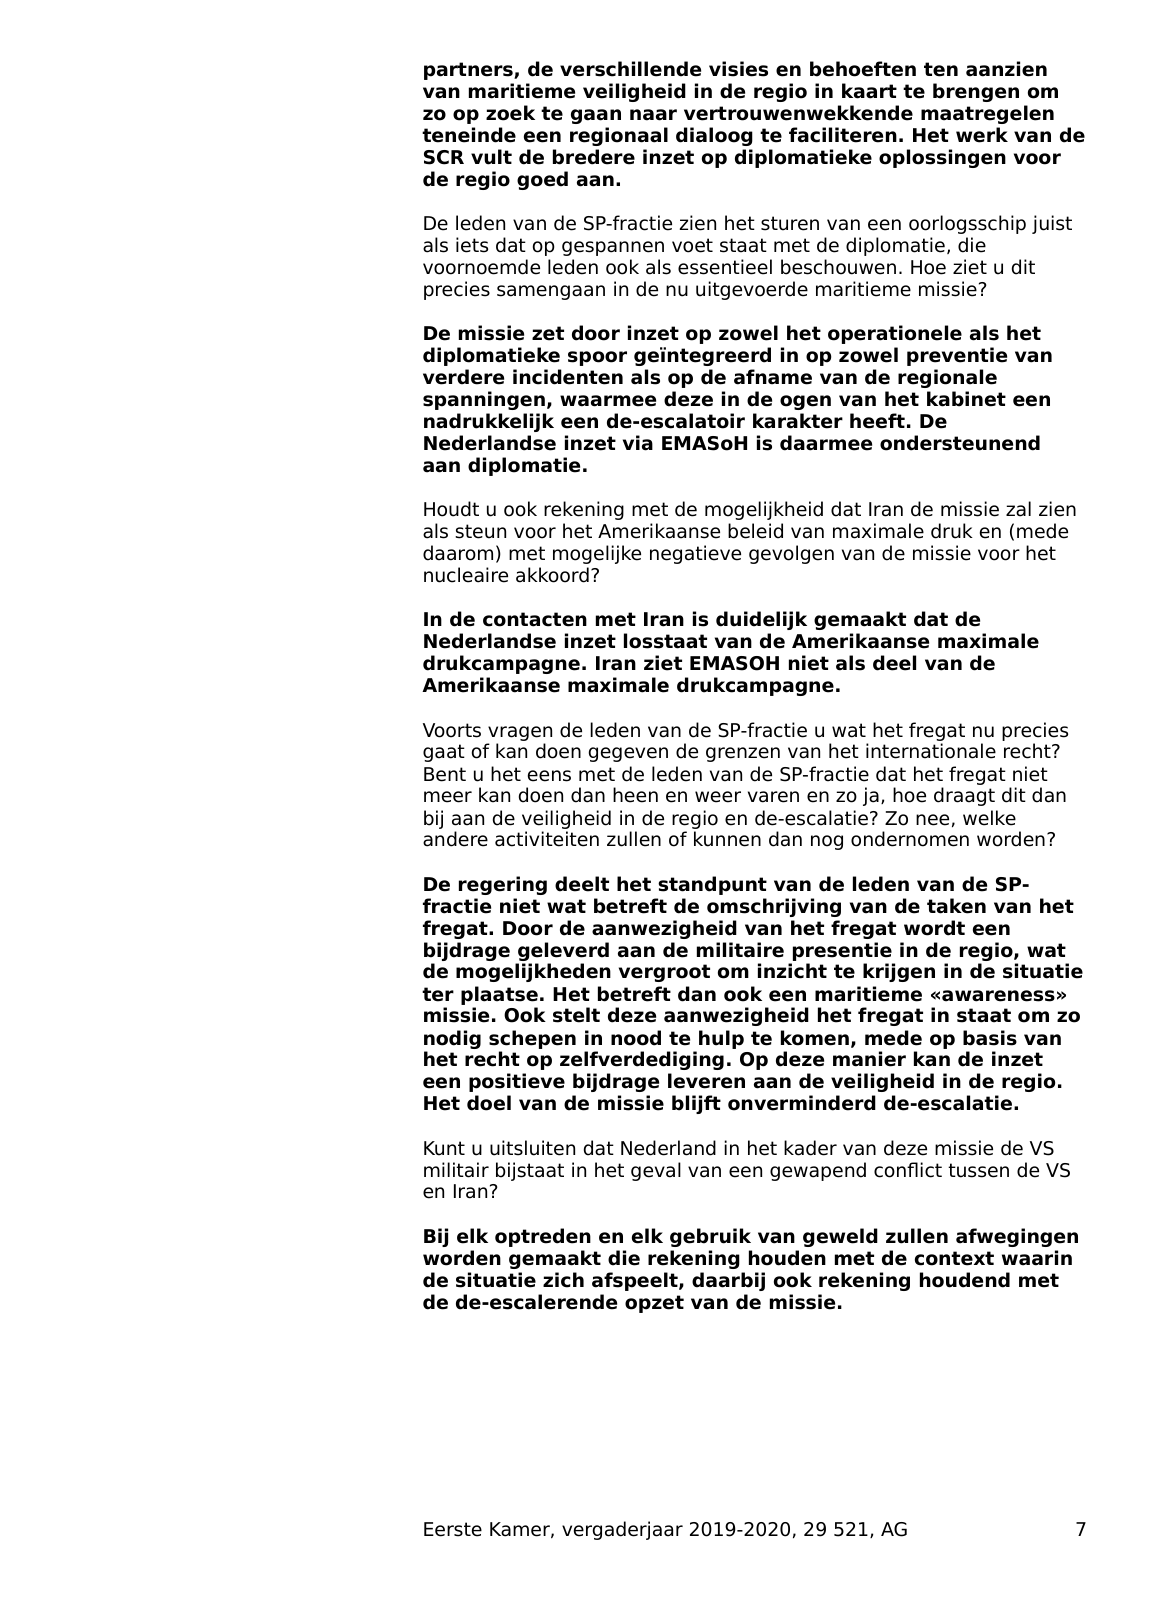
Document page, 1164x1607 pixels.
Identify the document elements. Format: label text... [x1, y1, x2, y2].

text Voorts vragen de leden van de SP-fractie u wat het fregat nu precies gaat of kan doen gegeven de grenzen van het internationale recht? Bent u het eens met de leden van de SP-fractie dat het fregat niet meer kan doen dan heen en weer varen en zo ja, hoe draagt dit dan bij aan de veiligheid in de regio en de-escalatie? Zo nee, welke andere activiteiten zullen of kunnen dan nog ondernomen worden? [422, 719, 1087, 851]
text De regering deelt het standpunt van de leden van de SP-fractie niet wat betreft de omschrijving van de taken van het fregat. Door de aanwezigheid van het fregat wordt een bijdrage geleverd aan de militaire presentie in de regio, wat de mogelijkheden vergroot om inzicht te krijgen in de situatie ter plaatse. Het betreft dan ook een maritieme «awareness» missie. Ook stelt deze aanwezigheid het fregat in staat om zo nodig schepen in nood te hulp te komen, mede op basis van het recht op zelfverdediging. Op deze manier kan de inzet een positieve bijdrage leveren aan de veiligheid in de regio. Het doel van de missie blijft onverminderd de-escalatie. [422, 873, 1087, 1115]
text Kunt u uitsluiten dat Nederland in het kader van deze missie de VS militair bijstaat in het geval van een gewapend conflict tussen de VS en Iran? [422, 1137, 1087, 1203]
text partners, de verschillende visies en behoeften ten aanzien van maritieme veiligheid in de regio in kaart te brengen om zo op zoek te gaan naar vertrouwenwekkende maatregelen teneinde een regionaal dialoog te faciliteren. Het werk van de SCR vult de bredere inzet op diplomatieke oplossingen voor de regio goed aan. [422, 59, 1087, 191]
text Houdt u ook rekening met de mogelijkheid dat Iran de missie zal zien als steun voor het Amerikaanse beleid van maximale druk en (mede daarom) met mogelijke negatieve gevolgen van de missie voor het nucleaire akkoord? [422, 499, 1087, 587]
text De missie zet door inzet op zowel het operationele als het diplomatieke spoor geïntegreerd in op zowel preventie van verdere incidenten als op de afname van de regionale spanningen, waarmee deze in de ogen van het kabinet een nadrukkelijk een de-escalatoir karakter heeft. De Nederlandse inzet via EMASoH is daarmee ondersteunend aan diplomatie. [422, 323, 1087, 477]
text In de contacten met Iran is duidelijk gemaakt dat de Nederlandse inzet losstaat van de Amerikaanse maximale drukcampagne. Iran ziet EMASOH niet als deel van de Amerikaanse maximale drukcampagne. [422, 609, 1087, 697]
text Bij elk optreden en elk gebruik van geweld zullen afwegingen worden gemaakt die rekening houden met de context waarin de situatie zich afspeelt, daarbij ook rekening houdend met de de-escalerende opzet van de missie. [422, 1226, 1087, 1313]
text De leden van de SP-fractie zien het sturen van een oorlogsschip juist als iets dat op gespannen voet staat met de diplomatie, die voornoemde leden ook als essentieel beschouwen. Hoe ziet u dit precies samengaan in de nu uitgevoerde maritieme missie? [422, 213, 1087, 301]
